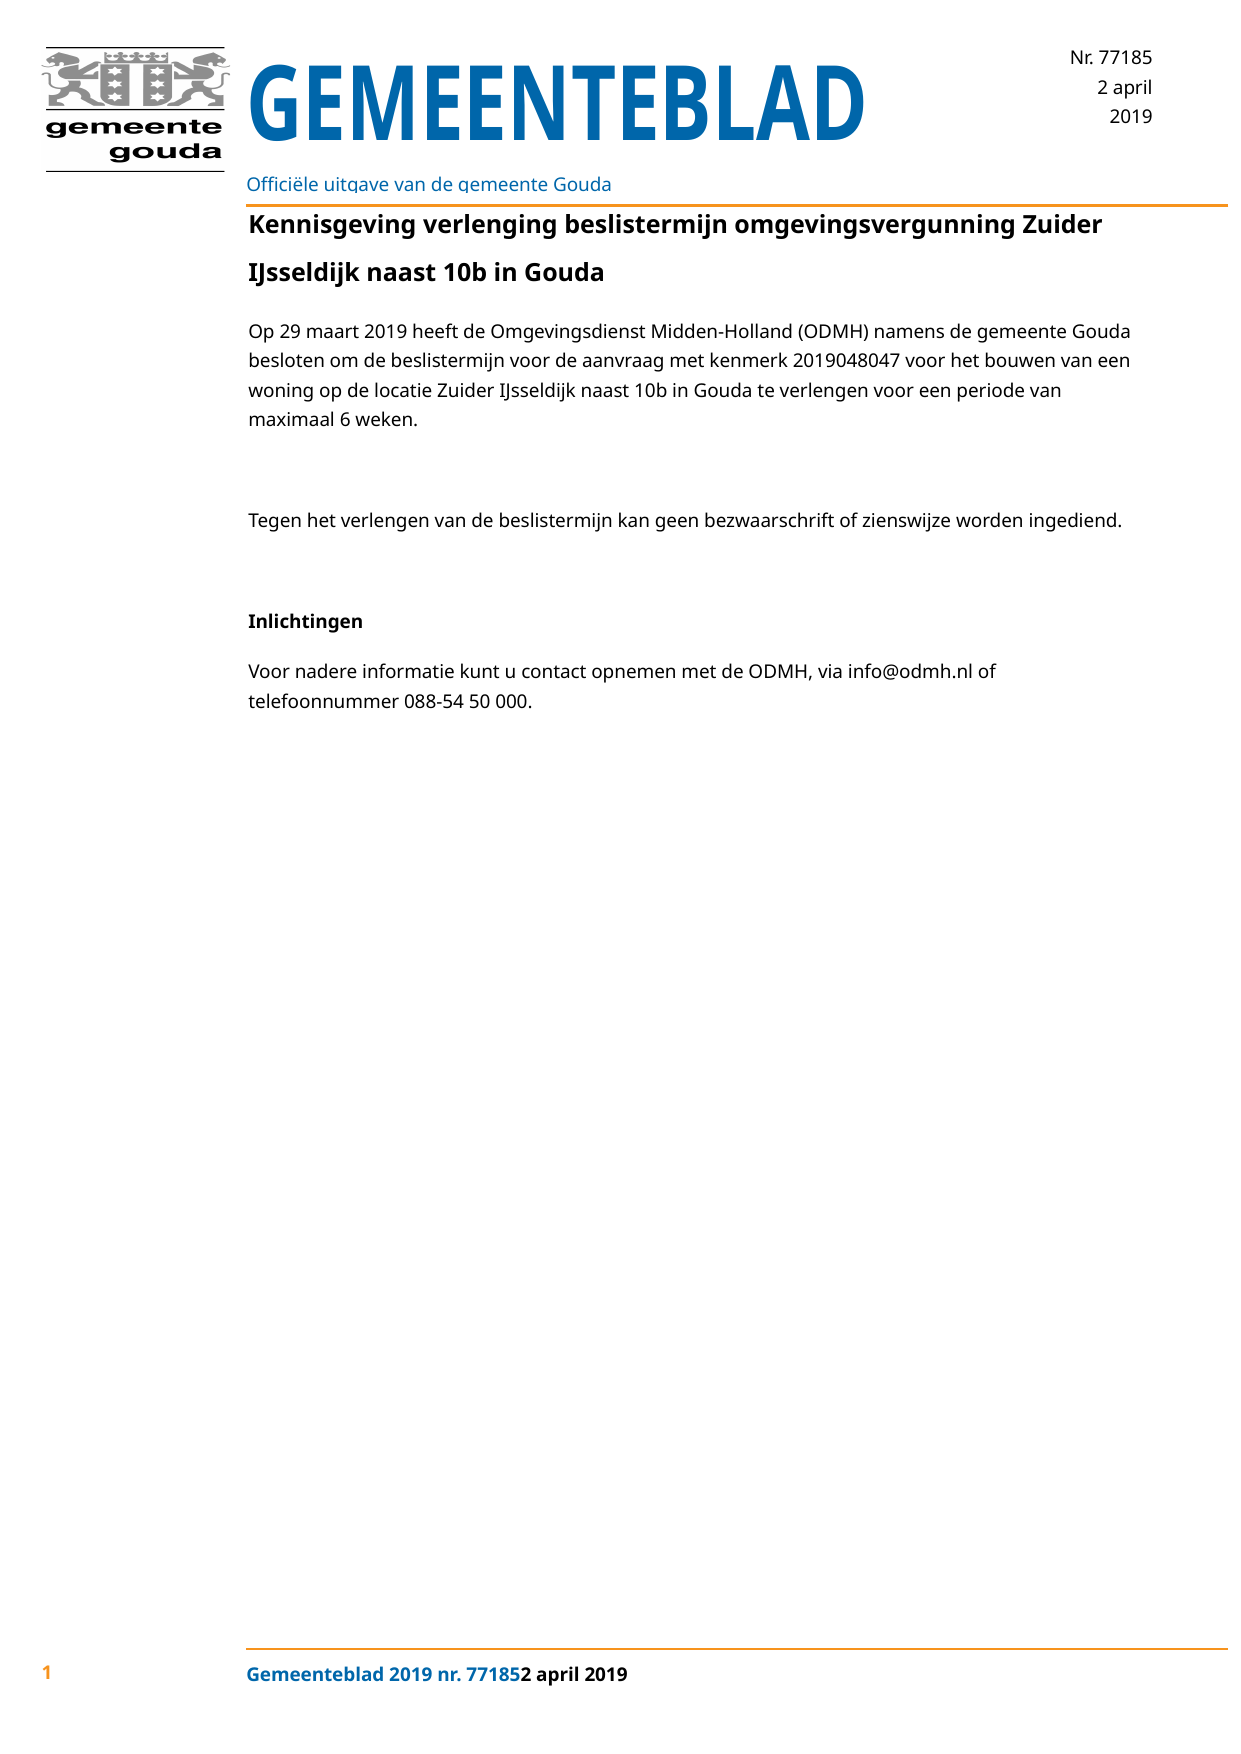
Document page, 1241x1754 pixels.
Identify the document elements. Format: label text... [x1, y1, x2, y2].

text Inlichtingen [248, 608, 1152, 634]
text Kennisgeving verlenging beslistermijn omgevingsvergunning Zuider IJsseldijk naast 10b in Gouda [248, 207, 1152, 288]
text Voor nadere informatie kunt u contact opnemen met de ODMH, via info@odmh.nl of telefoonnummer 088-54 50 000. [248, 659, 1152, 714]
picture [41, 47, 231, 172]
text Tegen het verlengen van de beslistermijn kan geen bezwaarschrift of zienswijze worden ingediend. [248, 507, 1152, 533]
text Op 29 maart 2019 heeft de Omgevingsdienst Midden-Holland (ODMH) namens de gemeente Gouda besloten om de beslistermijn voor de aanvraag met kenmerk 2019048047 voor het bouwen van een woning op de locatie Zuider IJsseldijk naast 10b in Gouda te verlengen voor een periode van maximaal 6 weken. [248, 318, 1152, 432]
